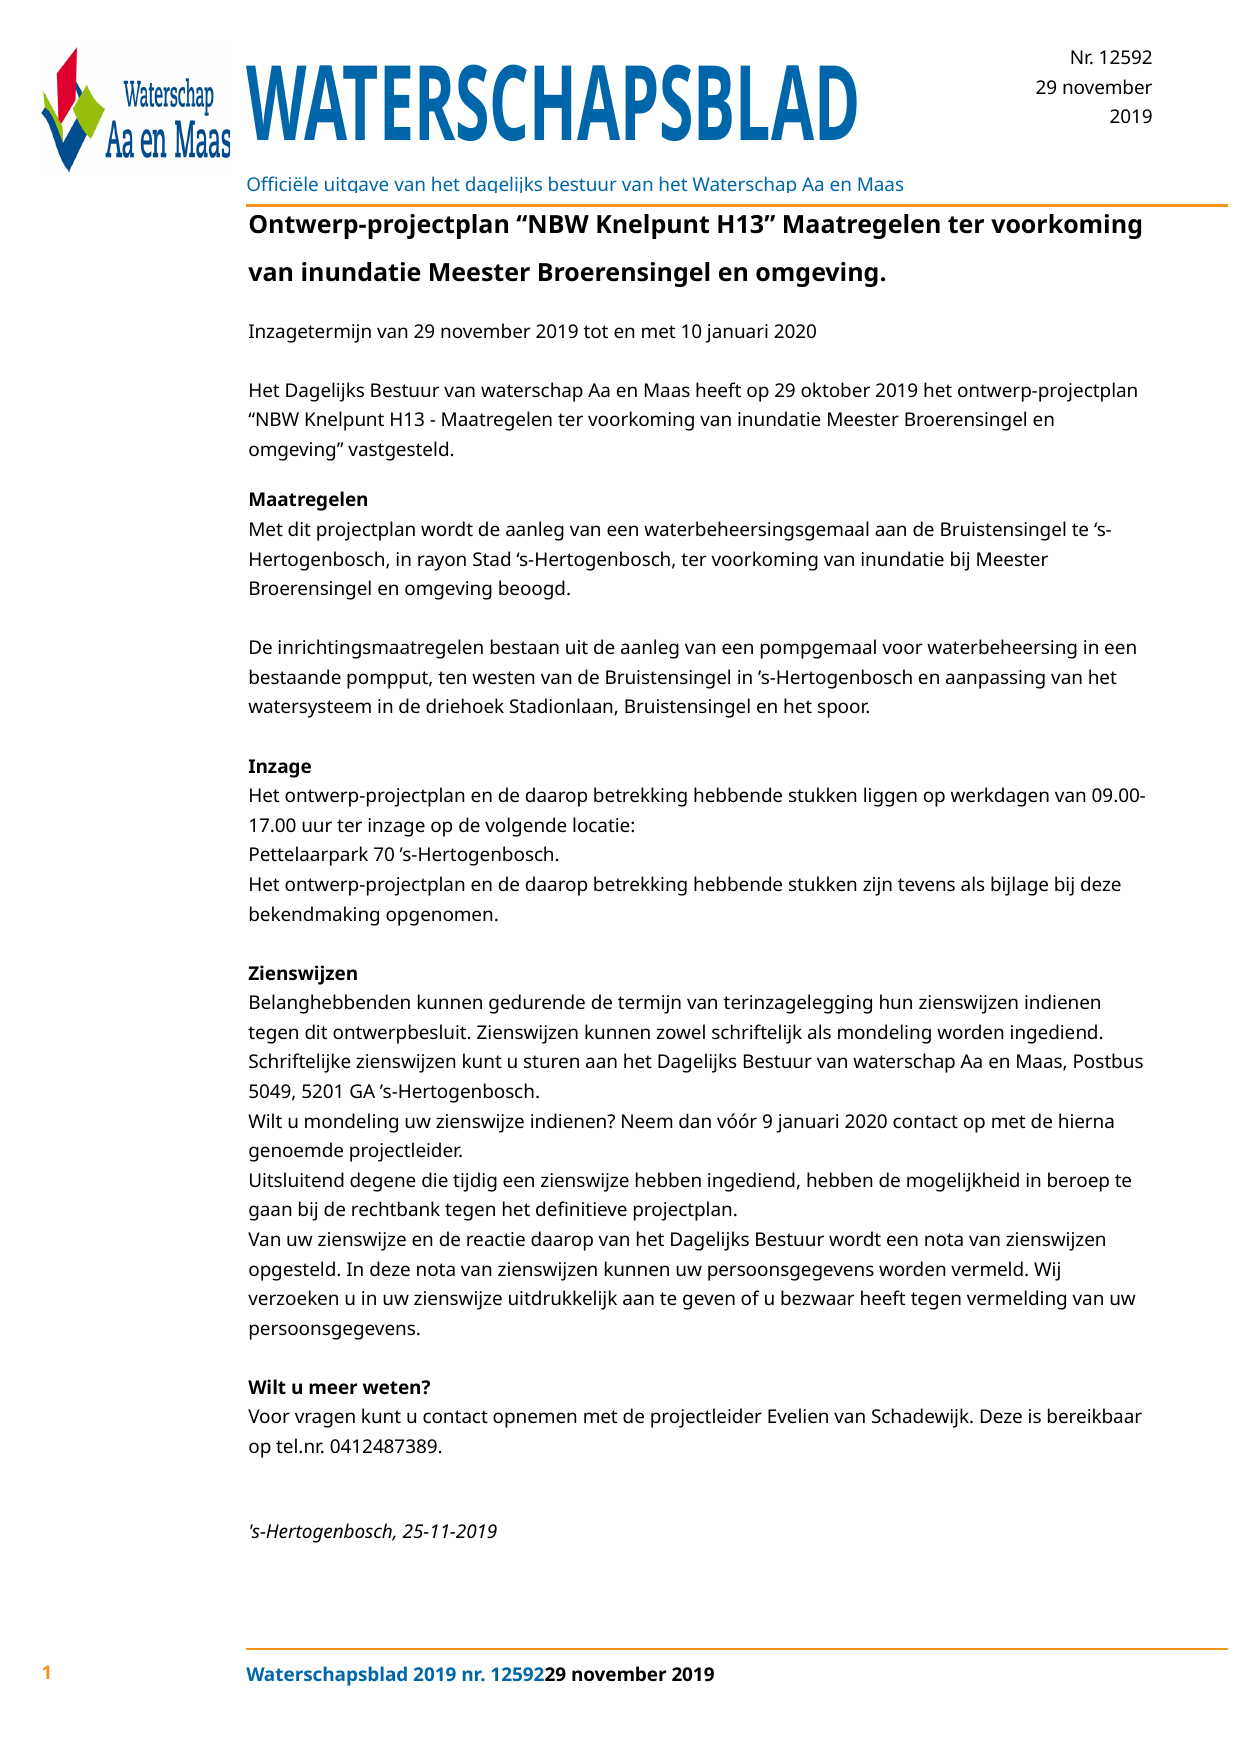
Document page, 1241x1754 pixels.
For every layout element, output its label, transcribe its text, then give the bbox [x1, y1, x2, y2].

picture [41, 47, 231, 172]
text Wilt u mondeling uw zienswijze indienen? Neem dan vóór 9 januari 2020 contact op met de hierna genoemde projectleider. [248, 1108, 1152, 1163]
text Wilt u meer weten? [248, 1374, 1152, 1400]
text 's-Hertogenbosch, 25-11-2019 [248, 1518, 1152, 1544]
text Het Dagelijks Bestuur van waterschap Aa en Maas heeft op 29 oktober 2019 het ontwerp-projectplan “NBW Knelpunt H13 - Maatregelen ter voorkoming van inundatie Meester Broerensingel en omgeving” vastgesteld. [248, 377, 1152, 462]
text Voor vragen kunt u contact opnemen met de projectleider Evelien van Schadewijk. Deze is bereikbaar op tel.nr. 0412487389. [248, 1404, 1152, 1459]
text De inrichtingsmaatregelen bestaan uit de aanleg van een pompgemaal voor waterbeheersing in een bestaande pompput, ten westen van de Bruistensingel in ’s-Hertogenbosch en aanpassing van het watersysteem in de driehoek Stadionlaan, Bruistensingel en het spoor. [248, 634, 1152, 719]
text Pettelaarpark 70 ’s-Hertogenbosch. [248, 842, 1152, 867]
text Belanghebbenden kunnen gedurende de termijn van terinzagelegging hun zienswijzen indienen tegen dit ontwerpbesluit. Zienswijzen kunnen zowel schriftelijk als mondeling worden ingediend. [248, 989, 1152, 1045]
text Van uw zienswijze en de reactie daarop van het Dagelijks Bestuur wordt een nota van zienswijzen opgesteld. In deze nota van zienswijzen kunnen uw persoonsgegevens worden vermeld. Wij verzoeken u in uw zienswijze uitdrukkelijk aan te geven of u bezwaar heeft tegen vermelding van uw persoonsgegevens. [248, 1226, 1152, 1341]
text Het ontwerp-projectplan en de daarop betrekking hebbende stukken zijn tevens als bijlage bij deze bekendmaking opgenomen. [248, 871, 1152, 926]
text Inzage [248, 753, 1152, 778]
text Met dit projectplan wordt de aanleg van een waterbeheersingsgemaal aan de Bruistensingel te ‘s-Hertogenbosch, in rayon Stad ‘s-Hertogenbosch, ter voorkoming van inundatie bij Meester Broerensingel en omgeving beoogd. [248, 516, 1152, 601]
text Schriftelijke zienswijzen kunt u sturen aan het Dagelijks Bestuur van waterschap Aa en Maas, Postbus 5049, 5201 GA ’s-Hertogenbosch. [248, 1049, 1152, 1104]
text Inzagetermijn van 29 november 2019 tot en met 10 januari 2020 [248, 318, 1152, 344]
text Het ontwerp-projectplan en de daarop betrekking hebbende stukken liggen op werkdagen van 09.00-17.00 uur ter inzage op de volgende locatie: [248, 782, 1152, 838]
text Ontwerp-projectplan “NBW Knelpunt H13” Maatregelen ter voorkoming van inundatie Meester Broerensingel en omgeving. [248, 207, 1152, 288]
text Uitsluitend degene die tijdig een zienswijze hebben ingediend, hebben de mogelijkheid in beroep te gaan bij de rechtbank tegen het definitieve projectplan. [248, 1167, 1152, 1222]
text Zienswijzen [248, 960, 1152, 986]
text Maatregelen [248, 487, 1152, 512]
